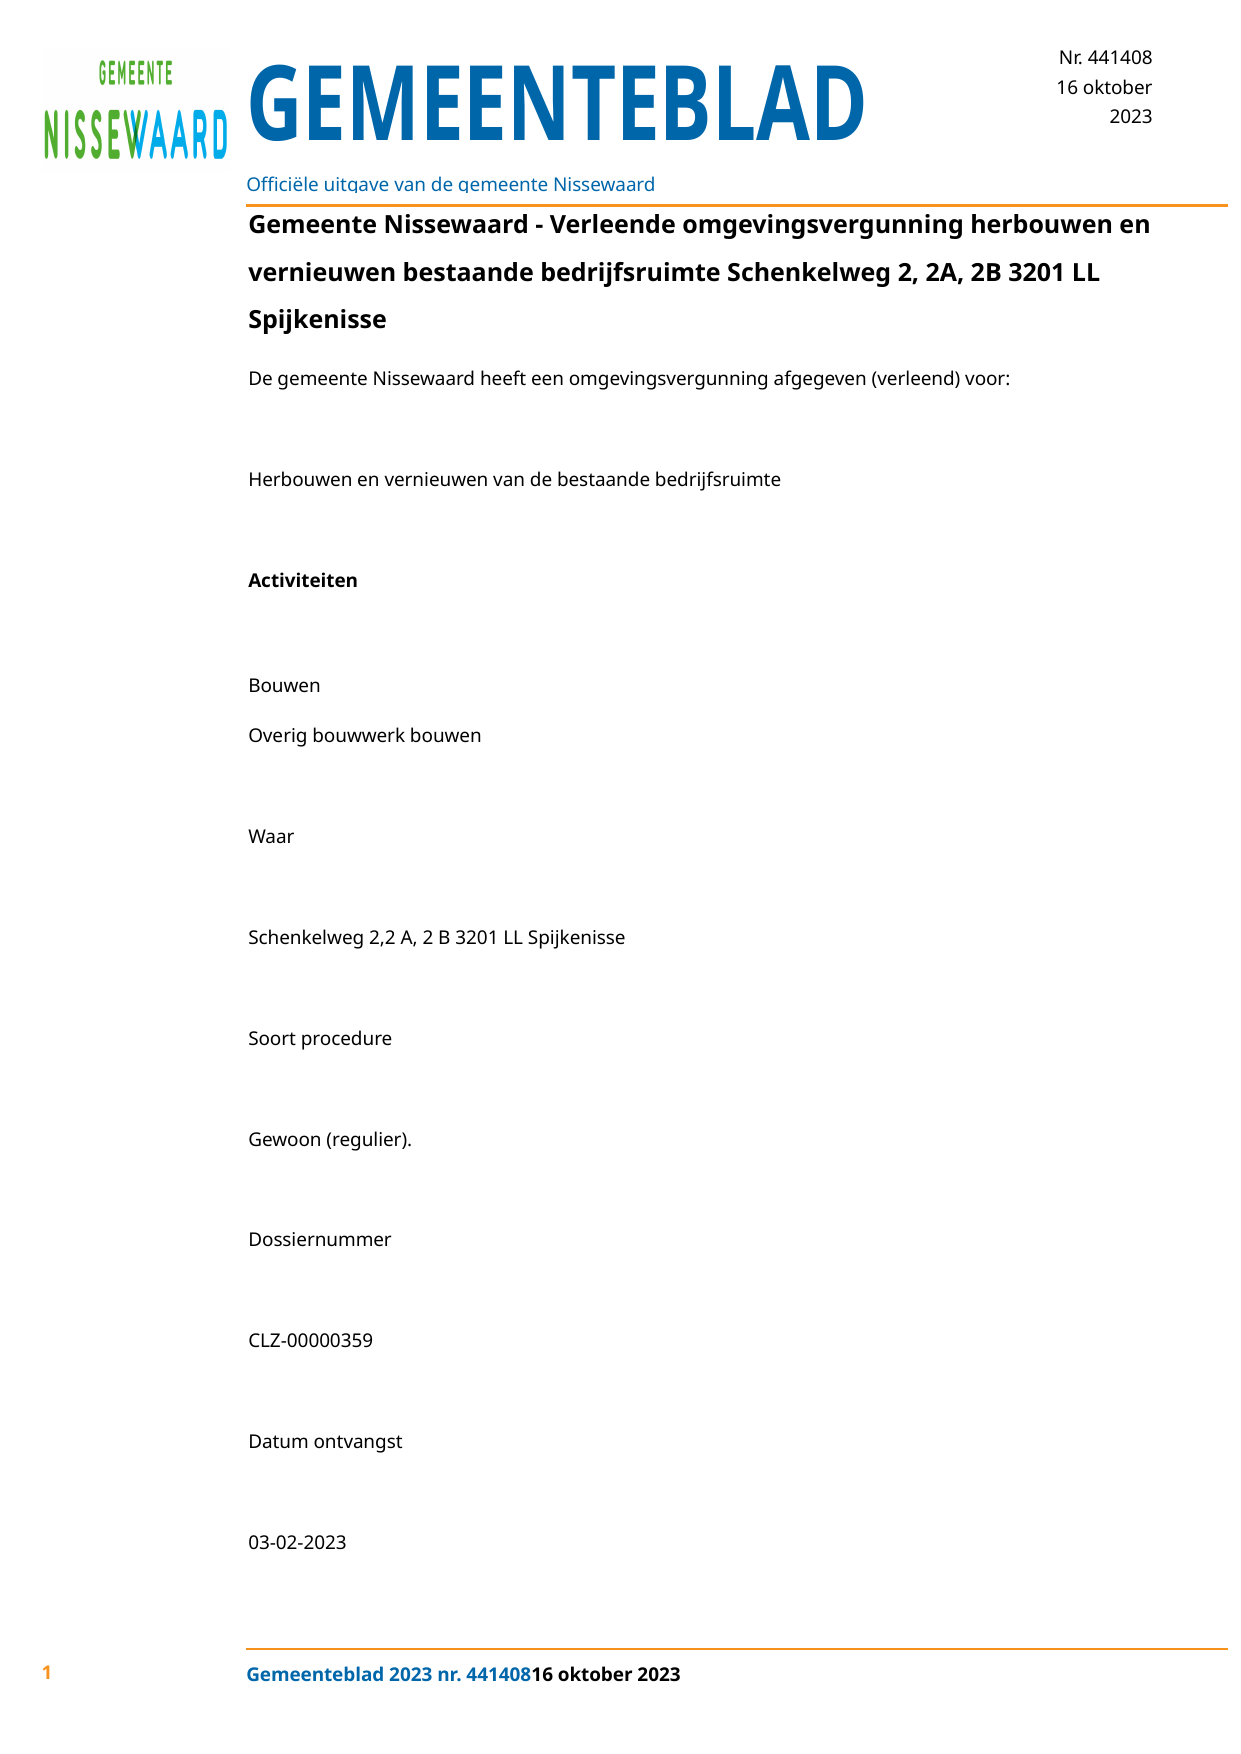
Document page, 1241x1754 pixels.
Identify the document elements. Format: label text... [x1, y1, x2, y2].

text 03-02-2023 [248, 1529, 1152, 1555]
text CLZ-00000359 [248, 1327, 1152, 1353]
text De gemeente Nissewaard heeft een omgevingsvergunning afgegeven (verleend) voor: [248, 366, 1152, 391]
text Gemeente Nissewaard - Verleende omgevingsvergunning herbouwen en vernieuwen bestaande bedrijfsruimte Schenkelweg 2, 2A, 2B 3201 LL Spijkenisse [248, 207, 1152, 336]
text Overig bouwwerk bouwen [248, 722, 1152, 748]
text Gewoon (regulier). [248, 1126, 1152, 1151]
text ﻿ [248, 618, 1152, 647]
text Soort procedure [248, 1025, 1152, 1051]
text Schenkelweg 2,2 A, 2 B 3201 LL Spijkenisse [248, 924, 1152, 950]
text Datum ontvangst [248, 1428, 1152, 1454]
text Activiteiten [248, 567, 1152, 593]
text Herbouwen en vernieuwen van de bestaande bedrijfsruimte [248, 466, 1152, 492]
text Waar [248, 823, 1152, 849]
text Dossiernummer [248, 1227, 1152, 1252]
picture [41, 47, 231, 172]
text Bouwen [248, 672, 1152, 698]
